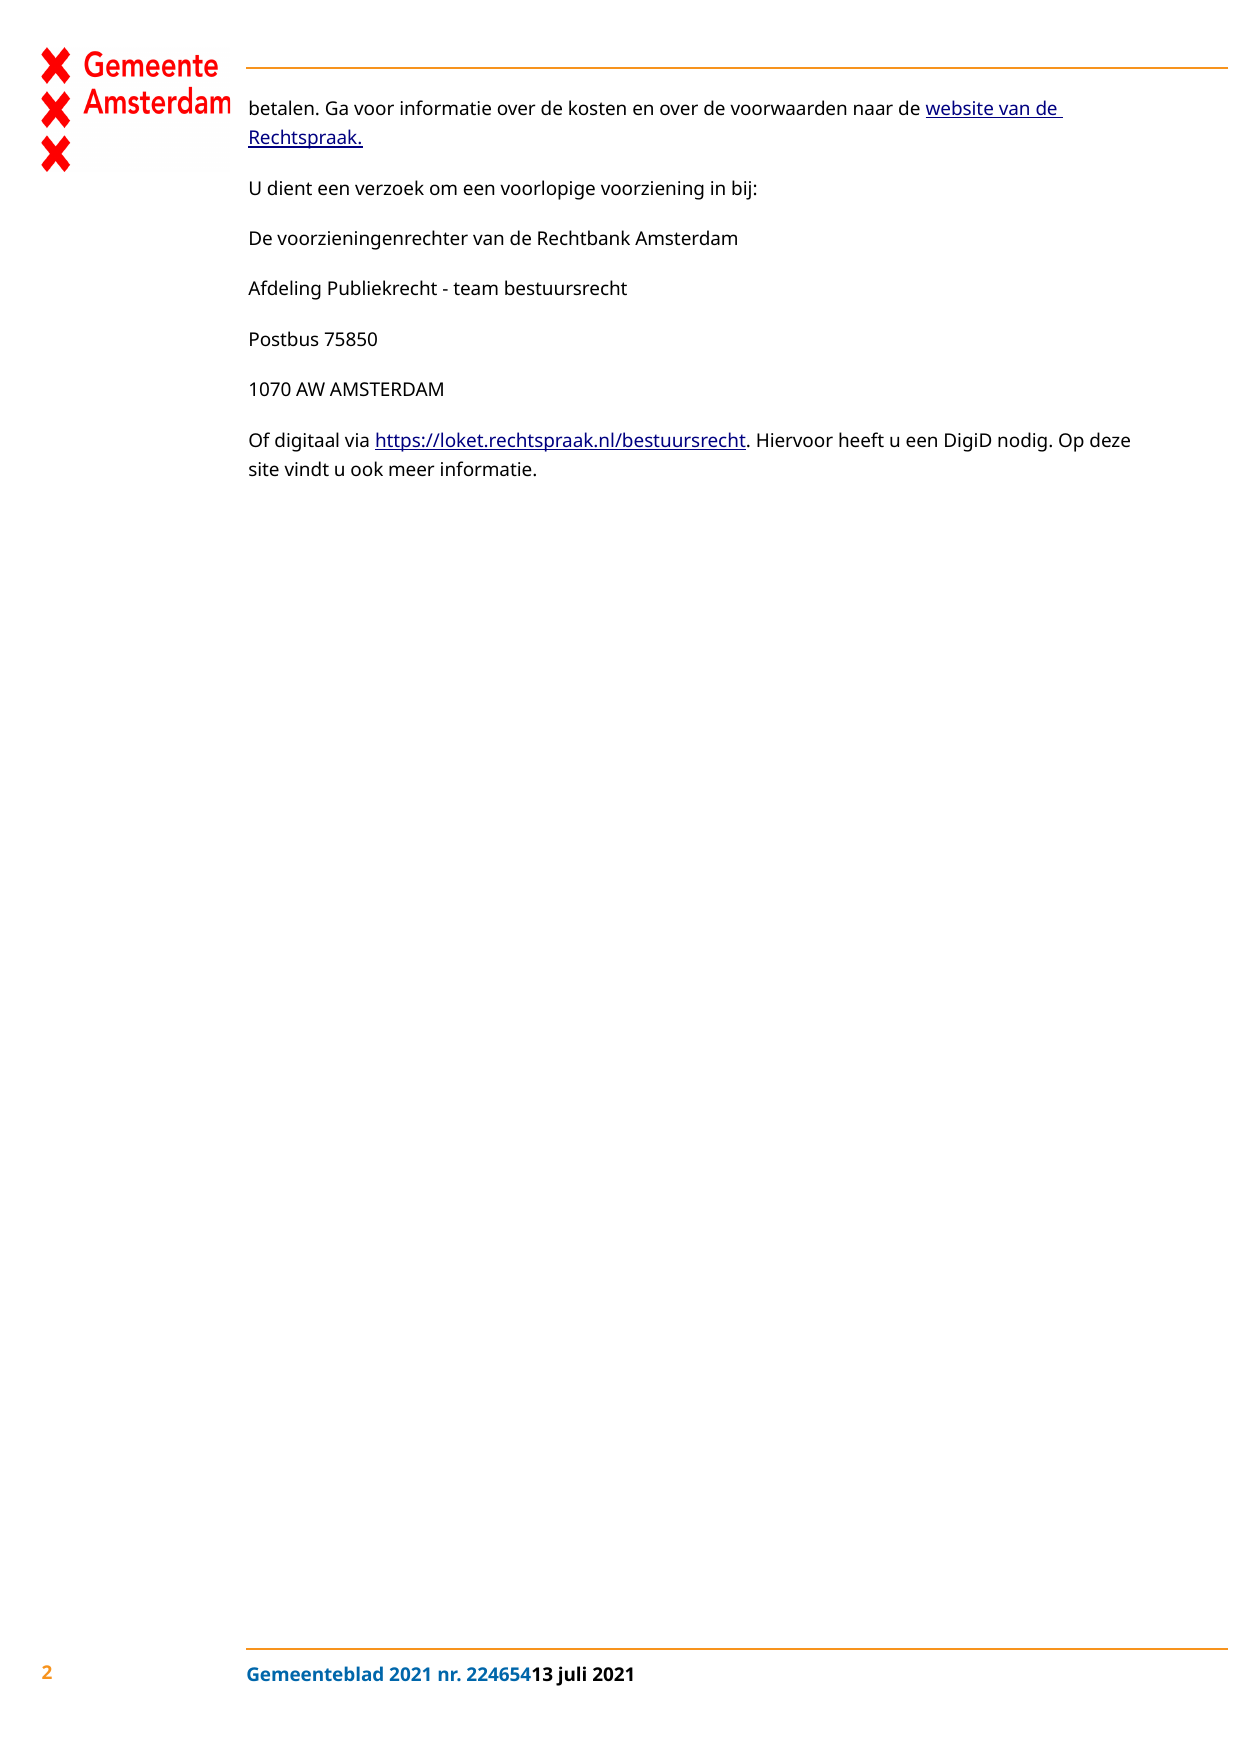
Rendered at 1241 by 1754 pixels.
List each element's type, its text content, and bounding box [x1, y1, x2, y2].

text Of digitaal via https://loket.rechtspraak.nl/bestuursrecht. Hiervoor heeft u een DigiD nodig. Op deze site vindt u ook meer informatie. [248, 427, 1152, 482]
text 1070 AW AMSTERDAM [248, 376, 1152, 402]
text U dient een verzoek om een voorlopige voorziening in bij: [248, 175, 1152, 201]
text Afdeling Publiekrecht - team bestuursrecht [248, 276, 1152, 301]
text De voorzieningenrechter van de Rechtbank Amsterdam [248, 225, 1152, 251]
text betalen. Ga voor informatie over de kosten en over de voorwaarden naar de website van de Rechtspraak. [248, 95, 1152, 150]
picture [41, 47, 231, 172]
text Postbus 75850 [248, 326, 1152, 352]
